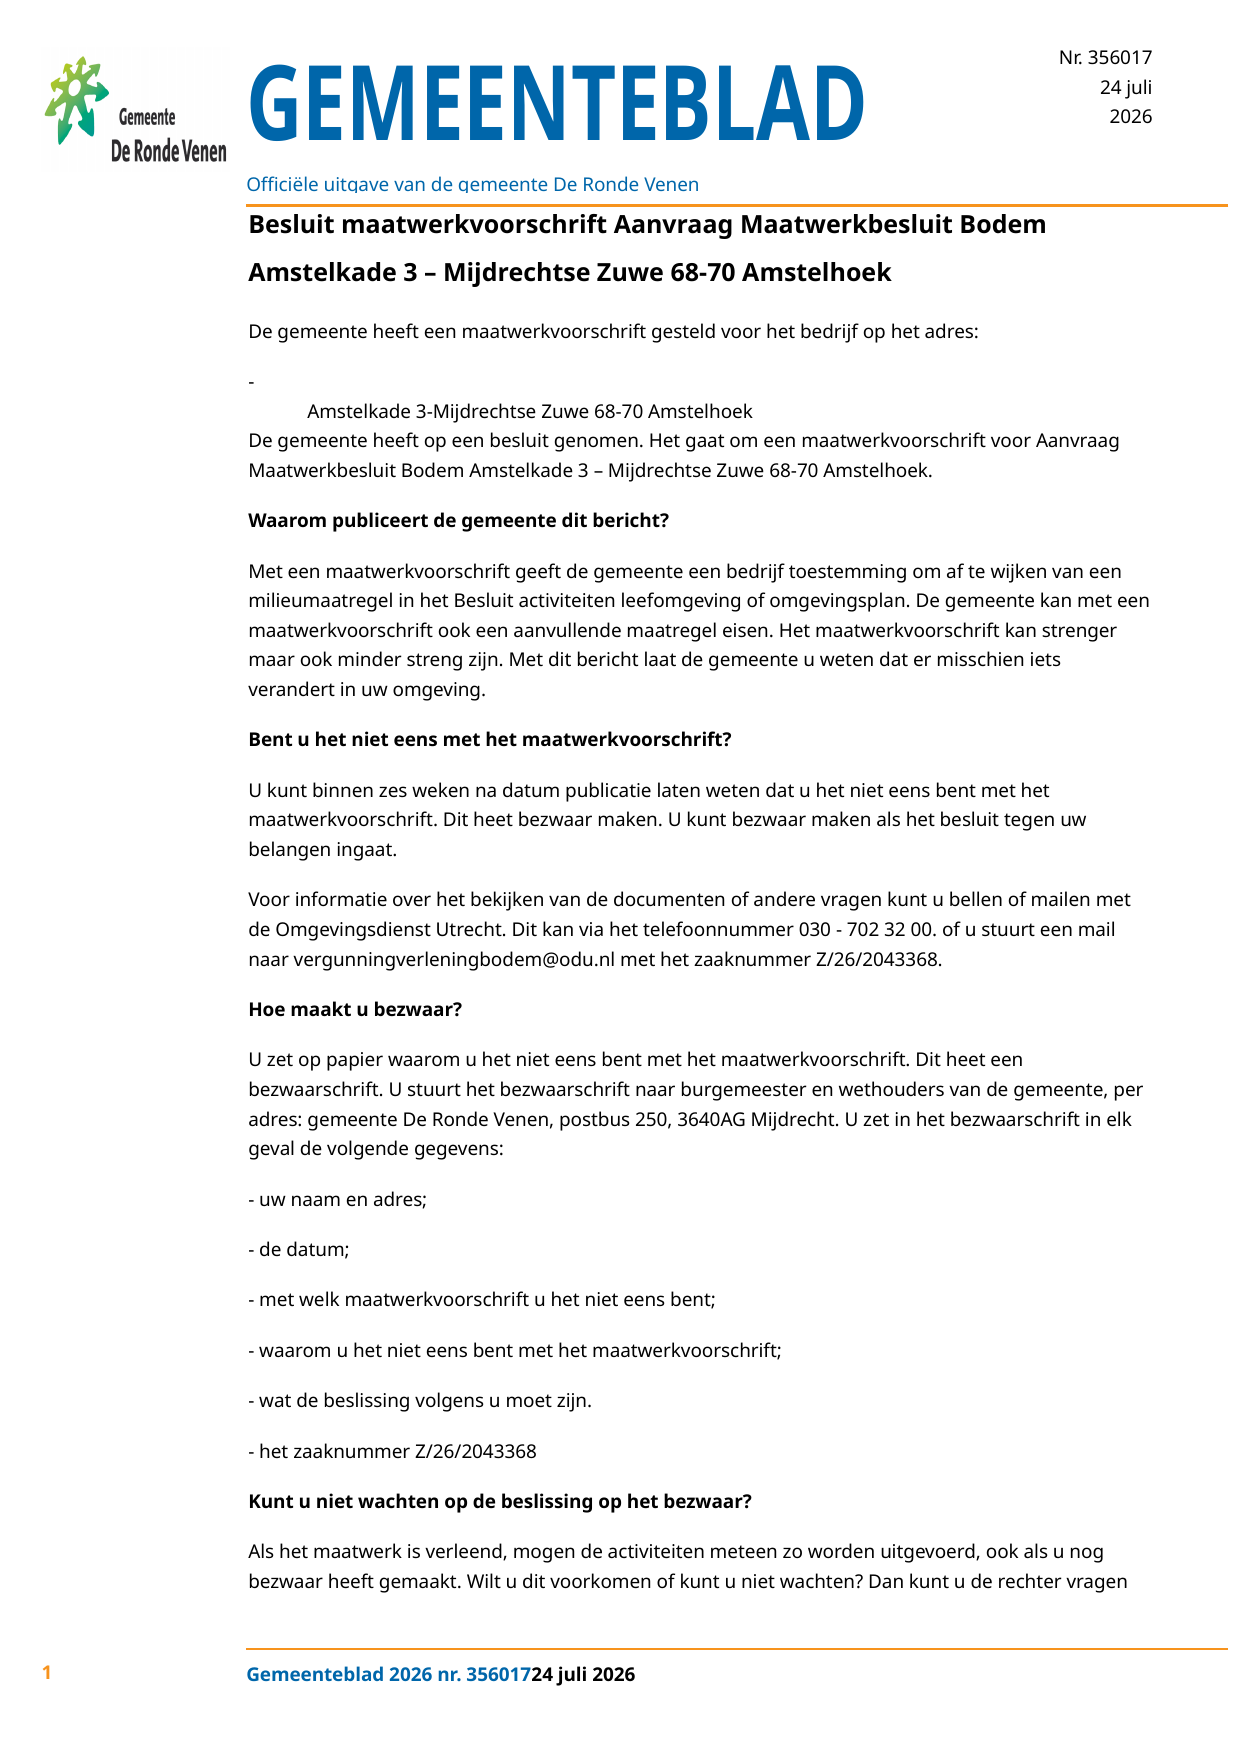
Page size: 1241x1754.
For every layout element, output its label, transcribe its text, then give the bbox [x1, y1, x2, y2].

text Kunt u niet wachten op de beslissing op het bezwaar? [248, 1488, 1152, 1514]
text - de datum; [248, 1236, 1152, 1262]
text Bent u het niet eens met het maatwerkvoorschrift? [248, 727, 1152, 752]
text U kunt binnen zes weken na datum publicatie laten weten dat u het niet eens bent met het maatwerkvoorschrift. Dit heet bezwaar maken. U kunt bezwaar maken als het besluit tegen uw belangen ingaat. [248, 777, 1152, 862]
text Voor informatie over het bekijken van de documenten of andere vragen kunt u bellen of mailen met de Omgevingsdienst Utrecht. Dit kan via het telefoonnummer 030 - 702 32 00. of u stuurt een mail naar vergunningverleningbodem@odu.nl met het zaaknummer Z/26/2043368. [248, 887, 1152, 972]
text U zet op papier waarom u het niet eens bent met het maatwerkvoorschrift. Dit heet een bezwaarschrift. U stuurt het bezwaarschrift naar burgemeester en wethouders van de gemeente, per adres: gemeente De Ronde Venen, postbus 250, 3640AG Mijdrecht. U zet in het bezwaarschrift in elk geval de volgende gegevens: [248, 1047, 1152, 1161]
text Als het maatwerk is verleend, mogen de activiteiten meteen zo worden uitgevoerd, ook als u nog bezwaar heeft gemaakt. Wilt u dit voorkomen of kunt u niet wachten? Dan kunt u de rechter vragen [248, 1539, 1152, 1594]
picture [41, 47, 231, 172]
text Besluit maatwerkvoorschrift Aanvraag Maatwerkbesluit Bodem Amstelkade 3 – Mijdrechtse Zuwe 68-70 Amstelhoek [248, 207, 1152, 288]
text - met welk maatwerkvoorschrift u het niet eens bent; [248, 1287, 1152, 1312]
text - waarom u het niet eens bent met het maatwerkvoorschrift; [248, 1337, 1152, 1363]
text Met een maatwerkvoorschrift geeft de gemeente een bedrijf toestemming om af te wijken van een milieumaatregel in het Besluit activiteiten leefomgeving of omgevingsplan. De gemeente kan met een maatwerkvoorschrift ook een aanvullende maatregel eisen. Het maatwerkvoorschrift kan strenger maar ook minder streng zijn. Met dit bericht laat de gemeente u weten dat er misschien iets verandert in uw omgeving. [248, 558, 1152, 702]
text Hoe maakt u bezwaar? [248, 996, 1152, 1022]
text - wat de beslissing volgens u moet zijn. [248, 1387, 1152, 1413]
text - het zaaknummer Z/26/2043368 [248, 1438, 1152, 1464]
text Waarom publiceert de gemeente dit bericht? [248, 507, 1152, 533]
text De gemeente heeft op een besluit genomen. Het gaat om een maatwerkvoorschrift voor Aanvraag Maatwerkbesluit Bodem Amstelkade 3 – Mijdrechtse Zuwe 68-70 Amstelhoek. [248, 427, 1152, 483]
text De gemeente heeft een maatwerkvoorschrift gesteld voor het bedrijf op het adres: [248, 318, 1152, 344]
text - uw naam en adres; [248, 1186, 1152, 1212]
list Amstelkade 3-Mijdrechtse Zuwe 68-70 Amstelhoek [248, 398, 1152, 424]
